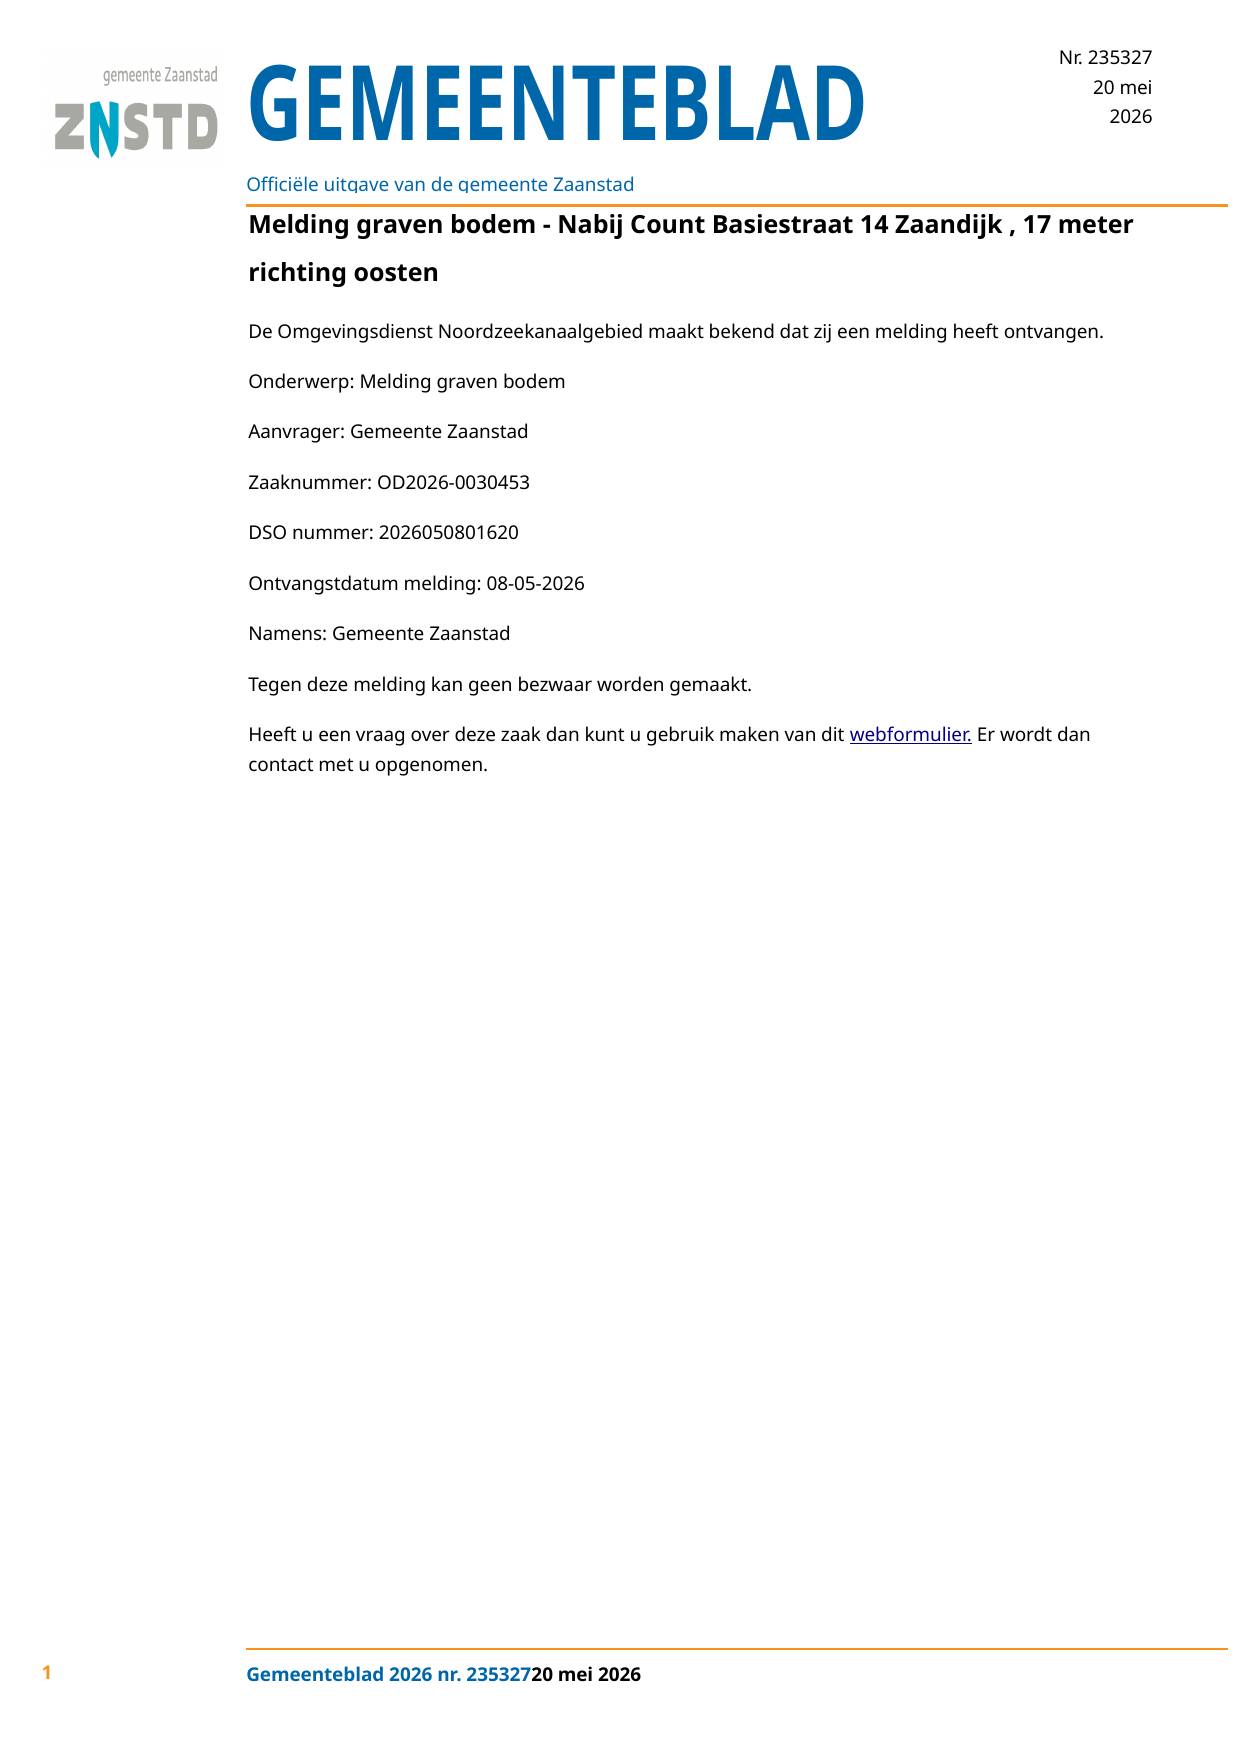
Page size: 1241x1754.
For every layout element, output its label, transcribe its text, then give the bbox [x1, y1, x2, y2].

text Zaaknummer: OD2026-0030453 [248, 469, 1152, 495]
text Namens: Gemeente Zaanstad [248, 620, 1152, 646]
picture [41, 47, 231, 172]
text Heeft u een vraag over deze zaak dan kunt u gebruik maken van dit webformulier. Er wordt dan contact met u opgenomen. [248, 721, 1152, 777]
text Tegen deze melding kan geen bezwaar worden gemaakt. [248, 671, 1152, 697]
text Melding graven bodem - Nabij Count Basiestraat 14 Zaandijk , 17 meter richting oosten [248, 207, 1152, 288]
text DSO nummer: 2026050801620 [248, 519, 1152, 545]
text Onderwerp: Melding graven bodem [248, 368, 1152, 394]
text Aanvrager: Gemeente Zaanstad [248, 419, 1152, 444]
text De Omgevingsdienst Noordzeekanaalgebied maakt bekend dat zij een melding heeft ontvangen. [248, 318, 1152, 344]
text Ontvangstdatum melding: 08-05-2026 [248, 570, 1152, 596]
